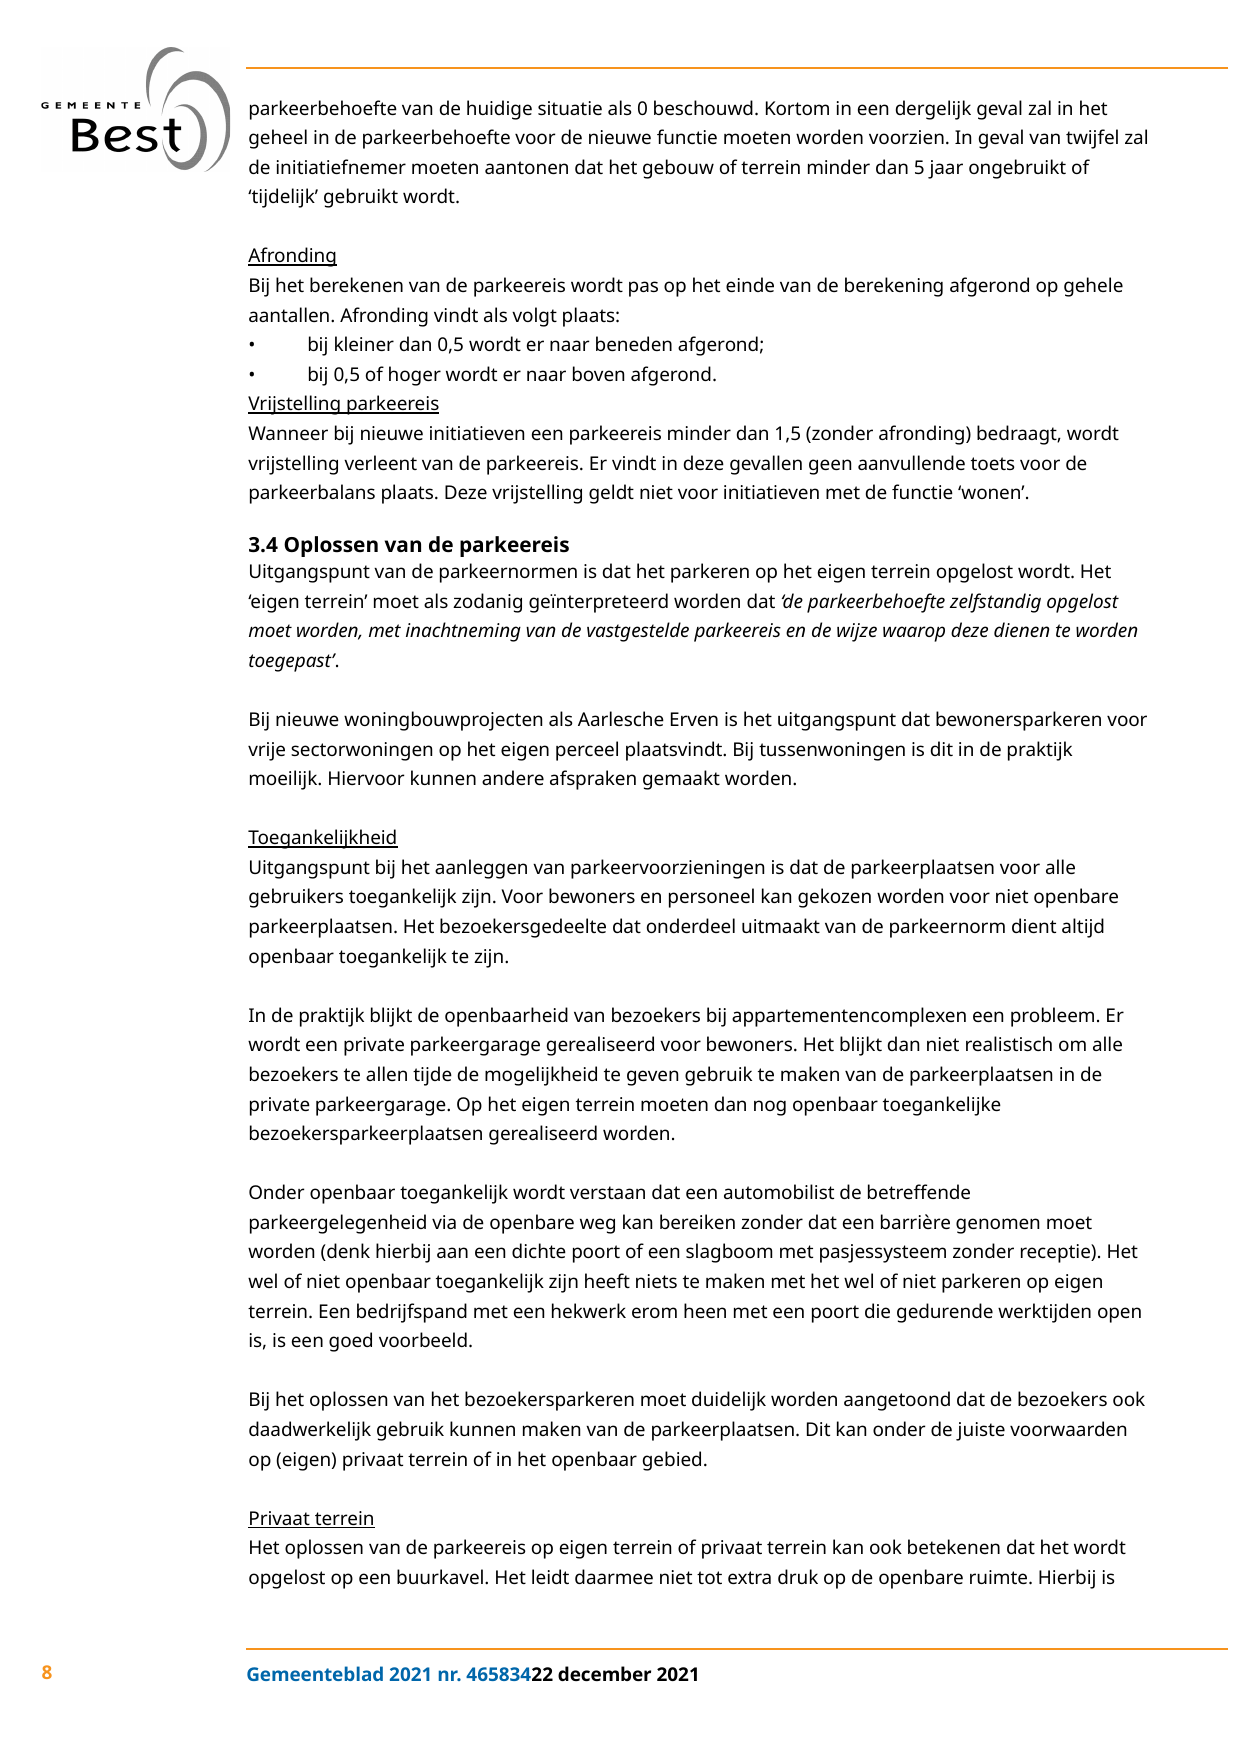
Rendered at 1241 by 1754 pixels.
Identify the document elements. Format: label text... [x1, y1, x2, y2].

text parkeerbehoefte van de huidige situatie als 0 beschouwd. Kortom in een dergelijk geval zal in het geheel in de parkeerbehoefte voor de nieuwe functie moeten worden voorzien. In geval van twijfel zal de initiatiefnemer moeten aantonen dat het gebouw of terrein minder dan 5 jaar ongebruikt of ‘tijdelijk’ gebruikt wordt. [248, 95, 1152, 209]
text Bij het berekenen van de parkeereis wordt pas op het einde van de berekening afgerond op gehele aantallen. Afronding vindt als volgt plaats: [248, 272, 1152, 328]
text Uitgangspunt bij het aanleggen van parkeervoorzieningen is dat de parkeerplaatsen voor alle gebruikers toegankelijk zijn. Voor bewoners en personeel kan gekozen worden voor niet openbare parkeerplaatsen. Het bezoekersgedeelte dat onderdeel uitmaakt van de parkeernorm dient altijd openbaar toegankelijk te zijn. [248, 854, 1152, 968]
text Afronding [248, 243, 1152, 268]
text Bij nieuwe woningbouwprojecten als Aarlesche Erven is het uitgangspunt dat bewonersparkeren voor vrije sectorwoningen op het eigen perceel plaatsvindt. Bij tussenwoningen is dit in de praktijk moeilijk. Hiervoor kunnen andere afspraken gemaakt worden. [248, 706, 1152, 791]
text 3.4 Oplossen van de parkeereis [248, 530, 1152, 558]
list bij kleiner dan 0,5 wordt er naar beneden afgerond; [248, 331, 1152, 357]
text Vrijstelling parkeereis [248, 391, 1152, 416]
text In de praktijk blijkt de openbaarheid van bezoekers bij appartementencomplexen een probleem. Er wordt een private parkeergarage gerealiseerd voor bewoners. Het blijkt dan niet realistisch om alle bezoekers te allen tijde de mogelijkheid te geven gebruik te maken van de parkeerplaatsen in de private parkeergarage. Op het eigen terrein moeten dan nog openbaar toegankelijke bezoekersparkeerplaatsen gerealiseerd worden. [248, 1002, 1152, 1146]
text Wanneer bij nieuwe initiatieven een parkeereis minder dan 1,5 (zonder afronding) bedraagt, wordt vrijstelling verleent van de parkeereis. Er vindt in deze gevallen geen aanvullende toets voor de parkeerbalans plaats. Deze vrijstelling geldt niet voor initiatieven met de functie ‘wonen’. [248, 420, 1152, 505]
text Onder openbaar toegankelijk wordt verstaan dat een automobilist de betreffende parkeergelegenheid via de openbare weg kan bereiken zonder dat een barrière genomen moet worden (denk hierbij aan een dichte poort of een slagboom met pasjessysteem zonder receptie). Het wel of niet openbaar toegankelijk zijn heeft niets te maken met het wel of niet parkeren op eigen terrein. Een bedrijfspand met een hekwerk erom heen met een poort die gedurende werktijden open is, is een goed voorbeeld. [248, 1179, 1152, 1353]
text Uitgangspunt van de parkeernormen is dat het parkeren op het eigen terrein opgelost wordt. Het ‘eigen terrein’ moet als zodanig geïnterpreteerd worden dat ‘de parkeerbehoefte zelfstandig opgelost moet worden, met inachtneming van de vastgestelde parkeereis en de wijze waarop deze dienen te worden toegepast’. [248, 558, 1152, 673]
picture [41, 47, 231, 172]
list bij 0,5 of hoger wordt er naar boven afgerond. [248, 361, 1152, 387]
text Toegankelijkheid [248, 824, 1152, 850]
text Privaat terrein [248, 1505, 1152, 1531]
text Bij het oplossen van het bezoekersparkeren moet duidelijk worden aangetoond dat de bezoekers ook daadwerkelijk gebruik kunnen maken van de parkeerplaatsen. Dit kan onder de juiste voorwaarden op (eigen) privaat terrein of in het openbaar gebied. [248, 1387, 1152, 1471]
text Het oplossen van de parkeereis op eigen terrein of privaat terrein kan ook betekenen dat het wordt opgelost op een buurkavel. Het leidt daarmee niet tot extra druk op de openbare ruimte. Hierbij is [248, 1534, 1152, 1590]
